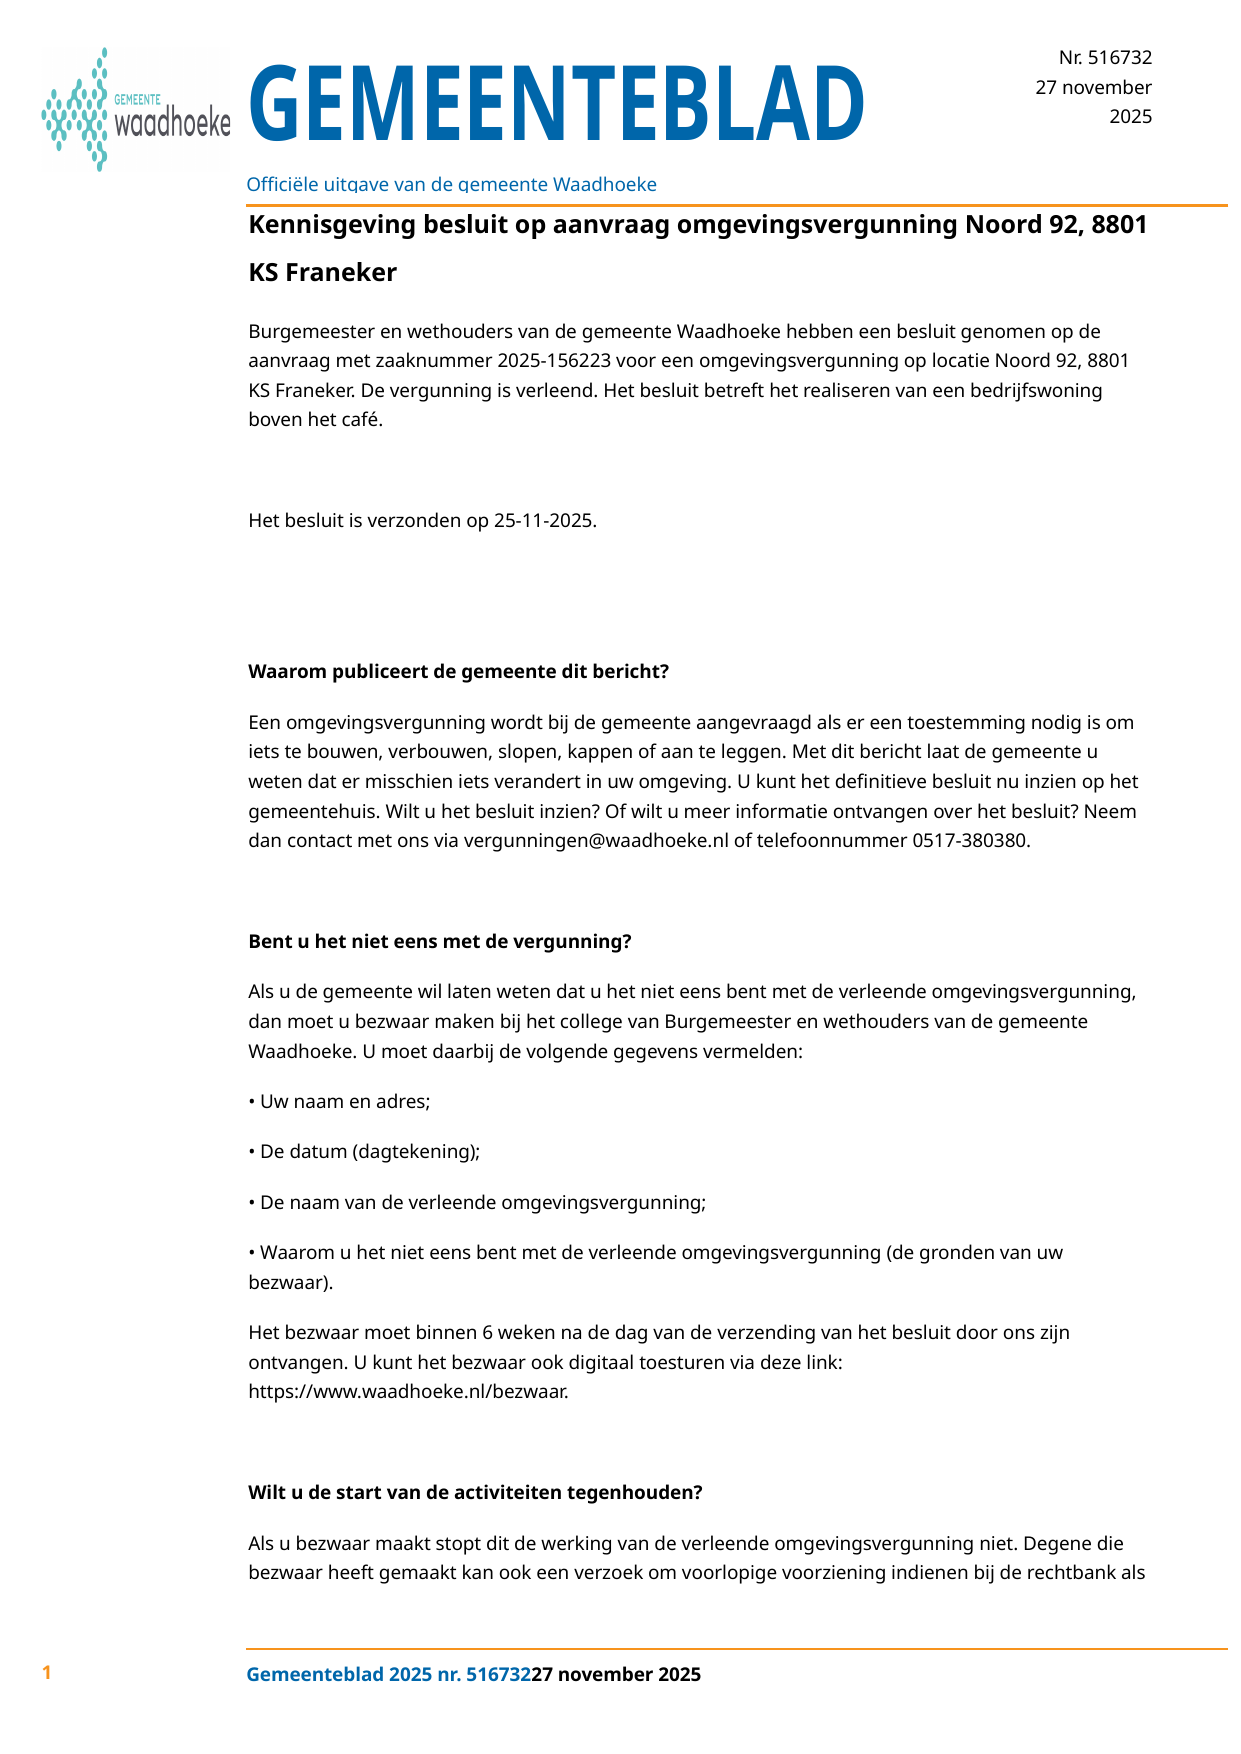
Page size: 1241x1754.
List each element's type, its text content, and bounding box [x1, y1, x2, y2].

picture [41, 47, 231, 172]
text • Uw naam en adres; [248, 1088, 1152, 1114]
text Als u bezwaar maakt stopt dit de werking van de verleende omgevingsvergunning niet. Degene die bezwaar heeft gemaakt kan ook een verzoek om voorlopige voorziening indienen bij de rechtbank als [248, 1530, 1152, 1585]
text Burgemeester en wethouders van de gemeente Waadhoeke hebben een besluit genomen op de aanvraag met zaaknummer 2025-156223 voor een omgevingsvergunning op locatie Noord 92, 8801 KS Franeker. De vergunning is verleend. Het besluit betreft het realiseren van een bedrijfswoning boven het café. [248, 318, 1152, 432]
text Wilt u de start van de activiteiten tegenhouden? [248, 1479, 1152, 1505]
text Als u de gemeente wil laten weten dat u het niet eens bent met de verleende omgevingsvergunning, dan moet u bezwaar maken bij het college van Burgemeester en wethouders van de gemeente Waadhoeke. U moet daarbij de volgende gegevens vermelden: [248, 979, 1152, 1064]
text Het bezwaar moet binnen 6 weken na de dag van de verzending van het besluit door ons zijn ontvangen. U kunt het bezwaar ook digitaal toesturen via deze link: https://www.waadhoeke.nl/bezwaar. [248, 1319, 1152, 1404]
text • De naam van de verleende omgevingsvergunning; [248, 1189, 1152, 1215]
text • De datum (dagtekening); [248, 1139, 1152, 1164]
text Het besluit is verzonden op 25-11-2025. [248, 507, 1152, 533]
text Een omgevingsvergunning wordt bij de gemeente aangevraagd als er een toestemming nodig is om iets te bouwen, verbouwen, slopen, kappen of aan te leggen. Met dit bericht laat de gemeente u weten dat er misschien iets verandert in uw omgeving. U kunt het definitieve besluit nu inzien op het gemeentehuis. Wilt u het besluit inzien? Of wilt u meer informatie ontvangen over het besluit? Neem dan contact met ons via vergunningen@waadhoeke.nl of telefoonnummer 0517-380380. [248, 709, 1152, 853]
text Kennisgeving besluit op aanvraag omgevingsvergunning Noord 92, 8801 KS Franeker [248, 207, 1152, 288]
text Bent u het niet eens met de vergunning? [248, 928, 1152, 954]
text Waarom publiceert de gemeente dit bericht? [248, 659, 1152, 684]
text • Waarom u het niet eens bent met de verleende omgevingsvergunning (de gronden van uw bezwaar). [248, 1239, 1152, 1295]
